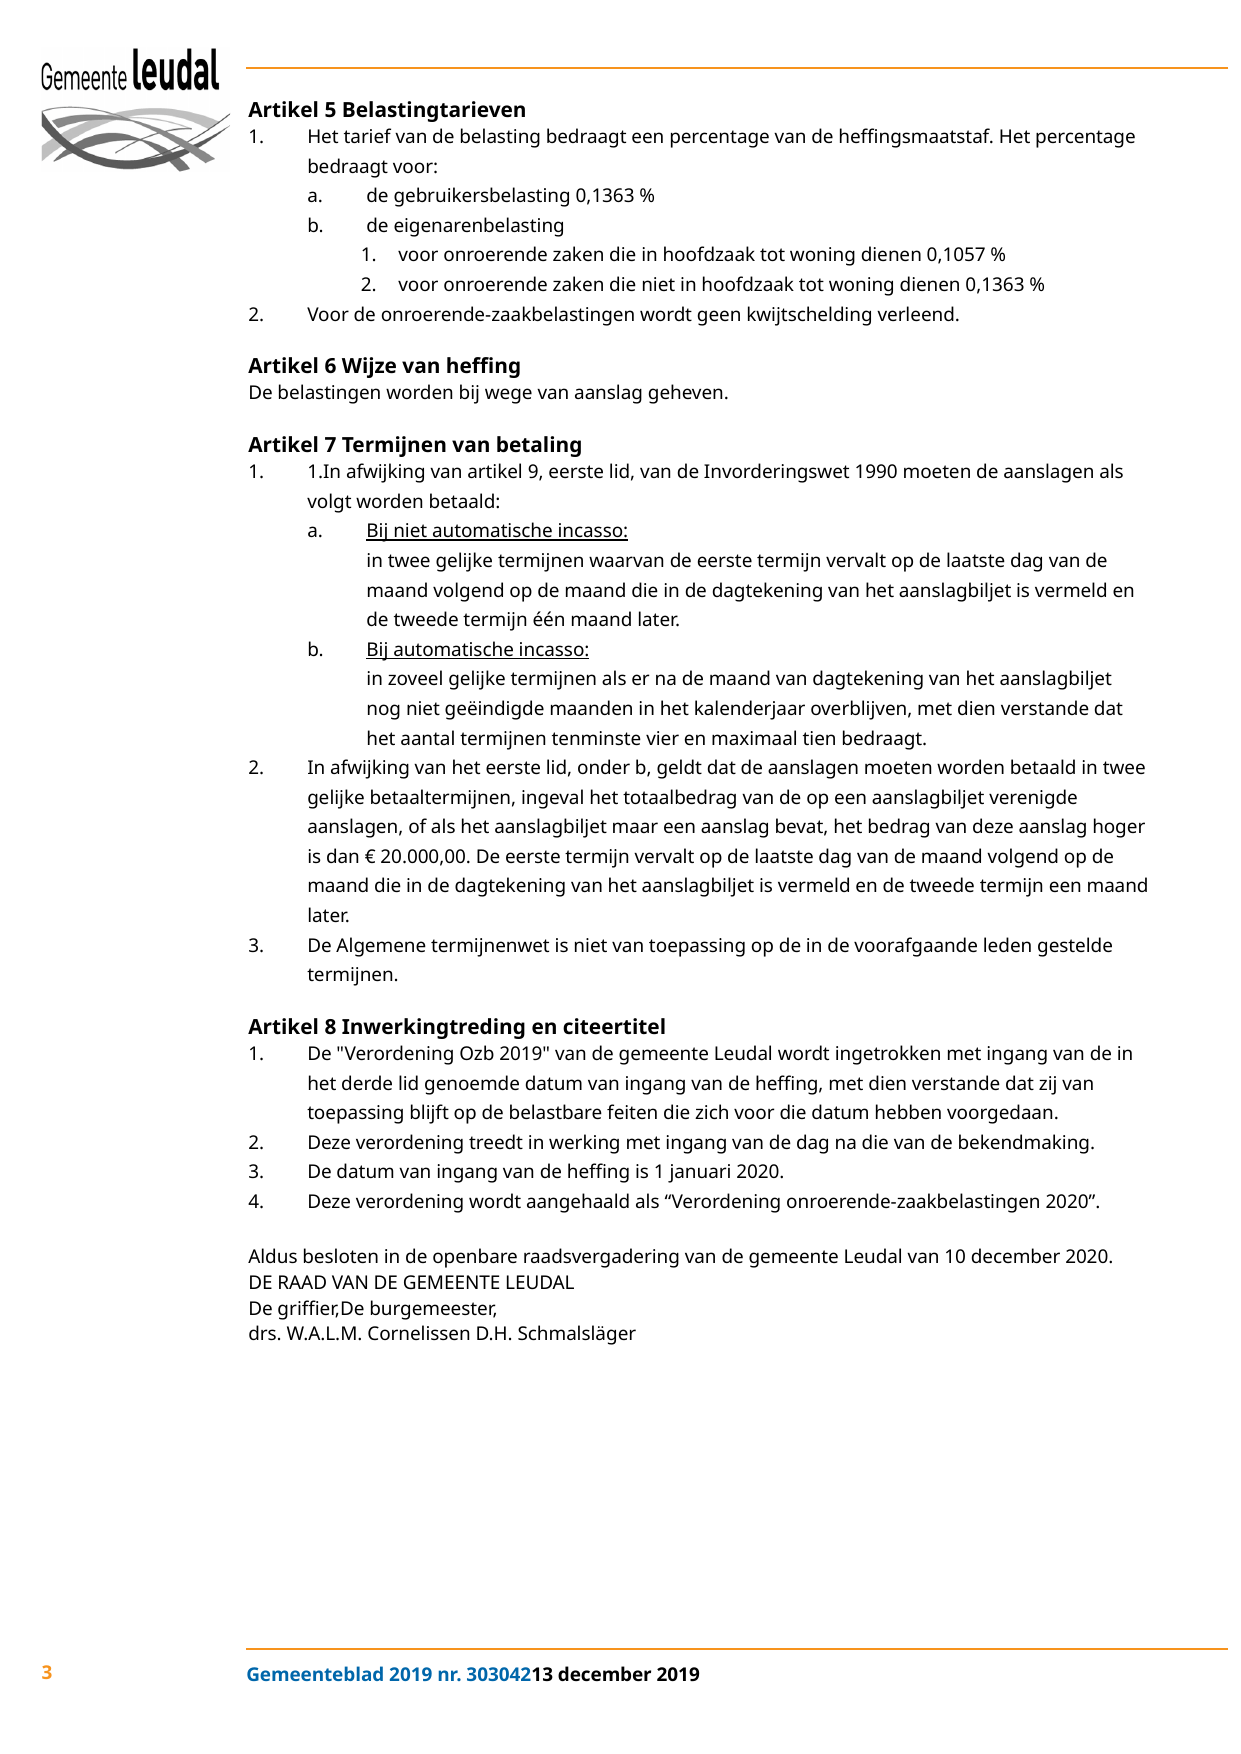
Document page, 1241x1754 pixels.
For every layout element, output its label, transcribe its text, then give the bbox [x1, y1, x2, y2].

list Voor de onroerende-zaakbelastingen wordt geen kwijtschelding verleend. [248, 301, 1152, 326]
text Artikel 7 Termijnen van betaling [248, 430, 1152, 458]
text Aldus besloten in de openbare raadsvergadering van de gemeente Leudal van 10 december 2020. [248, 1243, 1152, 1269]
list in twee gelijke termijnen waarvan de eerste termijn vervalt op de laatste dag van de maand volgend op de maand die in de dagtekening van het aanslagbiljet is vermeld en de tweede termijn één maand later. [307, 547, 1152, 632]
text drs. W.A.L.M. Cornelissen D.H. Schmalsläger [248, 1321, 1152, 1346]
list voor onroerende zaken die in hoofdzaak tot woning dienen 0,1057 % [361, 242, 1152, 267]
list in zoveel gelijke termijnen als er na de maand van dagtekening van het aanslagbiljet nog niet geëindigde maanden in het kalenderjaar overblijven, met dien verstande dat het aantal termijnen tenminste vier en maximaal tien bedraagt. [307, 666, 1152, 750]
list De Algemene termijnenwet is niet van toepassing op de in de voorafgaande leden gestelde termijnen. [248, 932, 1152, 987]
list de gebruikersbelasting 0,1363 % [307, 182, 1152, 208]
list voor onroerende zaken die niet in hoofdzaak tot woning dienen 0,1363 % [361, 271, 1152, 297]
list De datum van ingang van de heffing is 1 januari 2020. [248, 1158, 1152, 1184]
list Deze verordening treedt in werking met ingang van de dag na die van de bekendmaking. [248, 1129, 1152, 1155]
text Artikel 8 Inwerkingtreding en citeertitel [248, 1012, 1152, 1040]
text De belastingen worden bij wege van aanslag geheven. [248, 379, 1152, 405]
text DE RAAD VAN DE GEMEENTE LEUDAL [248, 1269, 1152, 1295]
text Artikel 6 Wijze van heffing [248, 351, 1152, 379]
list In afwijking van het eerste lid, onder b, geldt dat de aanslagen moeten worden betaald in twee gelijke betaaltermijnen, ingeval het totaalbedrag van de op een aanslagbiljet verenigde aanslagen, of als het aanslagbiljet maar een aanslag bevat, het bedrag van deze aanslag hoger is dan € 20.000,00. De eerste termijn vervalt op de laatste dag van de maand volgend op de maand die in de dagtekening van het aanslagbiljet is vermeld en de tweede termijn een maand later. [248, 754, 1152, 928]
list De "Verordening Ozb 2019" van de gemeente Leudal wordt ingetrokken met ingang van de in het derde lid genoemde datum van ingang van de heffing, met dien verstande dat zij van toepassing blijft op de belastbare feiten die zich voor die datum hebben voorgedaan. [248, 1040, 1152, 1125]
list Bij niet automatische incasso: [307, 518, 1152, 543]
list de eigenarenbelasting [307, 212, 1152, 238]
list 1.In afwijking van artikel 9, eerste lid, van de Invorderingswet 1990 moeten de aanslagen als volgt worden betaald: [248, 458, 1152, 514]
list Bij automatische incasso: [307, 636, 1152, 662]
text Artikel 5 Belastingtarieven [248, 95, 1152, 123]
picture [41, 47, 231, 172]
list Deze verordening wordt aangehaald als “Verordening onroerende-zaakbelastingen 2020”. [248, 1188, 1152, 1214]
text De griffier,De burgemeester, [248, 1295, 1152, 1321]
list Het tarief van de belasting bedraagt een percentage van de heffingsmaatstaf. Het percentage bedraagt voor: [248, 123, 1152, 178]
